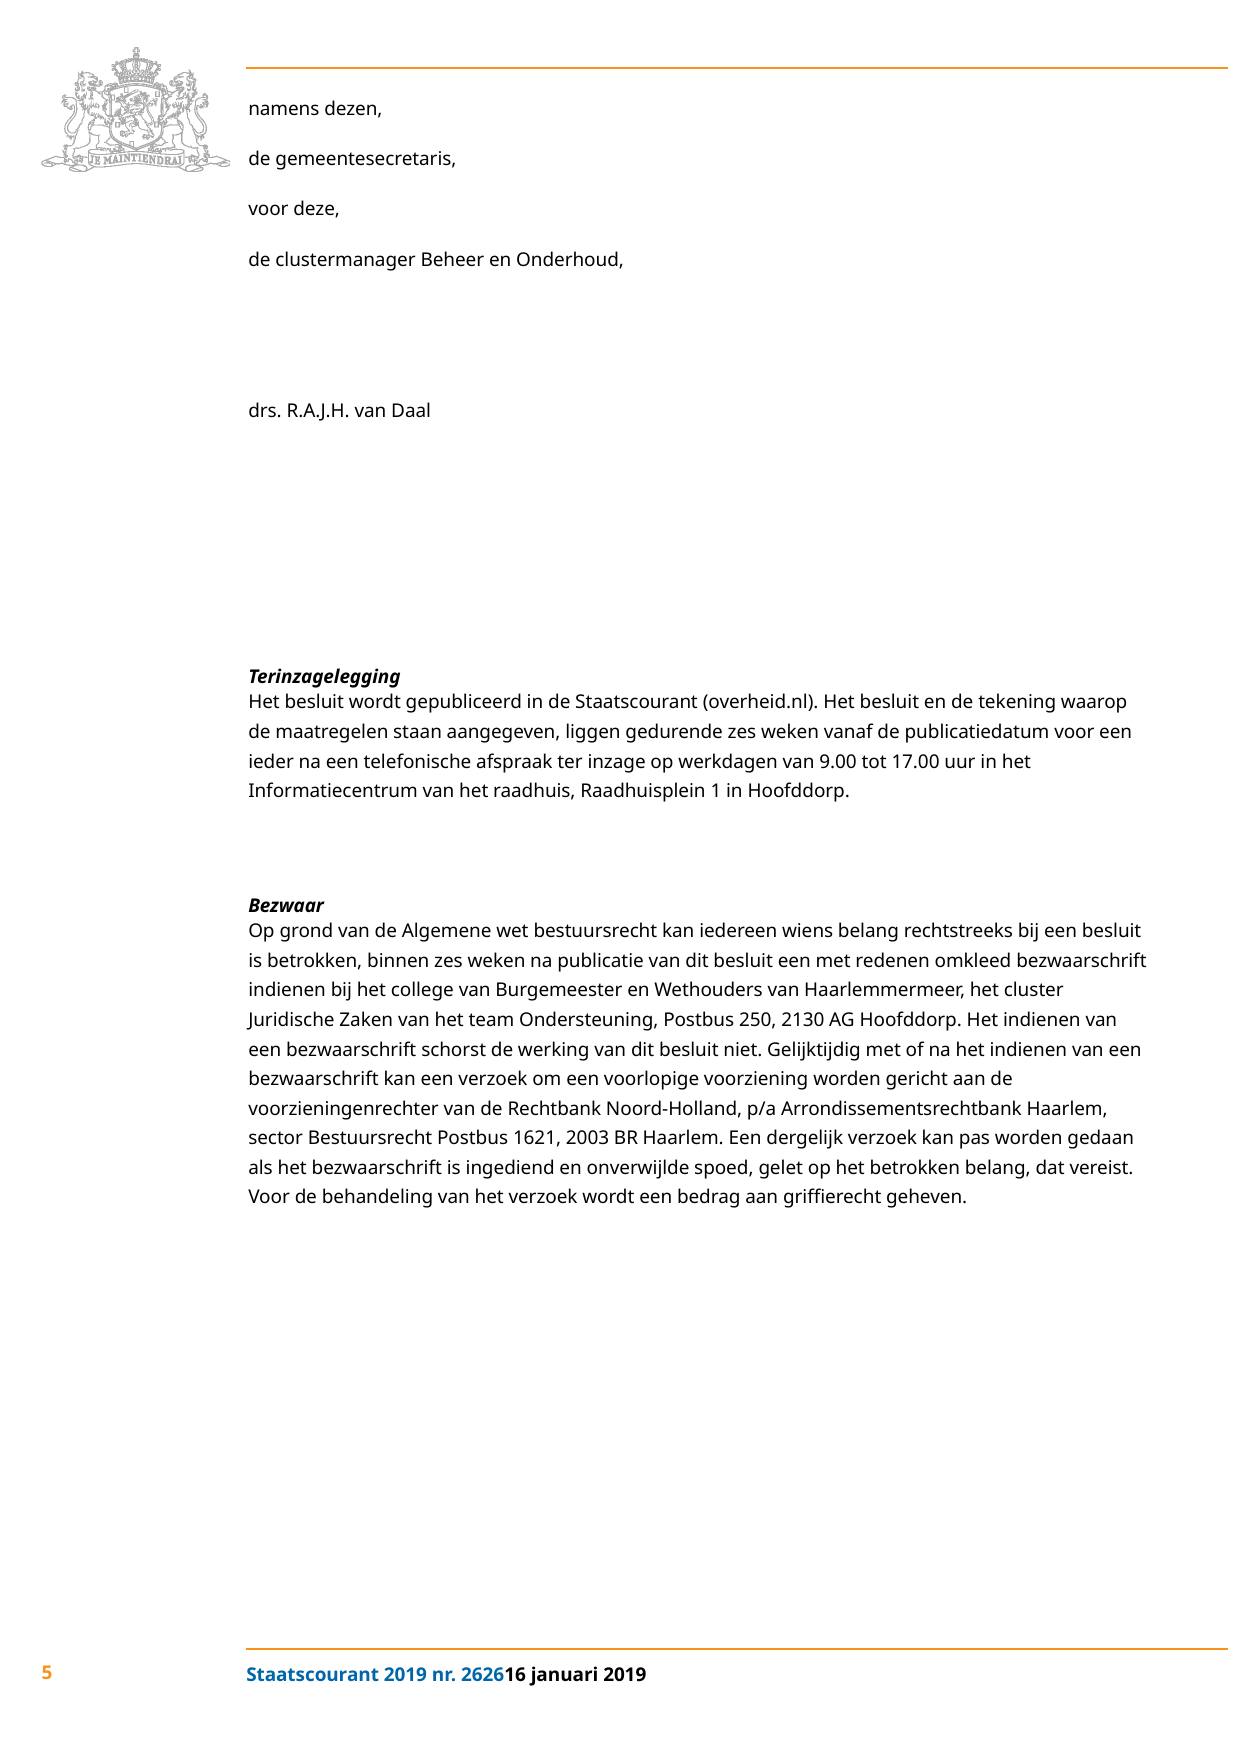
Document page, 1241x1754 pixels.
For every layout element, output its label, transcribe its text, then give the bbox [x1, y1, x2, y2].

text Terinzagelegging [248, 663, 1152, 689]
text de clustermanager Beheer en Onderhoud, [248, 246, 1152, 272]
text Het besluit wordt gepubliceerd in de Staatscourant (overheid.nl). Het besluit en de tekening waarop de maatregelen staan aangegeven, liggen gedurende zes weken vanaf de publicatiedatum voor een ieder na een telefonische afspraak ter inzage op werkdagen van 9.00 tot 17.00 uur in het Informatiecentrum van het raadhuis, Raadhuisplein 1 in Hoofddorp. [248, 689, 1152, 803]
text namens dezen, [248, 95, 1152, 121]
text de gemeentesecretaris, [248, 145, 1152, 171]
picture [41, 47, 231, 172]
text Bezwaar [248, 892, 1152, 917]
text voor deze, [248, 196, 1152, 221]
text drs. R.A.J.H. van Daal [248, 397, 1152, 423]
text Op grond van de Algemene wet bestuursrecht kan iedereen wiens belang rechtstreeks bij een besluit is betrokken, binnen zes weken na publicatie van dit besluit een met redenen omkleed bezwaarschrift indienen bij het college van Burgemeester en Wethouders van Haarlemmermeer, het cluster Juridische Zaken van het team Ondersteuning, Postbus 250, 2130 AG Hoofddorp. Het indienen van een bezwaarschrift schorst de werking van dit besluit niet. Gelijktijdig met of na het indienen van een bezwaarschrift kan een verzoek om een voorlopige voorziening worden gericht aan de voorzieningenrechter van de Rechtbank Noord-Holland, p/a Arrondissementsrechtbank Haarlem, sector Bestuursrecht Postbus 1621, 2003 BR Haarlem. Een dergelijk verzoek kan pas worden gedaan als het bezwaarschrift is ingediend en onverwijlde spoed, gelet op het betrokken belang, dat vereist. Voor de behandeling van het verzoek wordt een bedrag aan griffierecht geheven. [248, 917, 1152, 1209]
